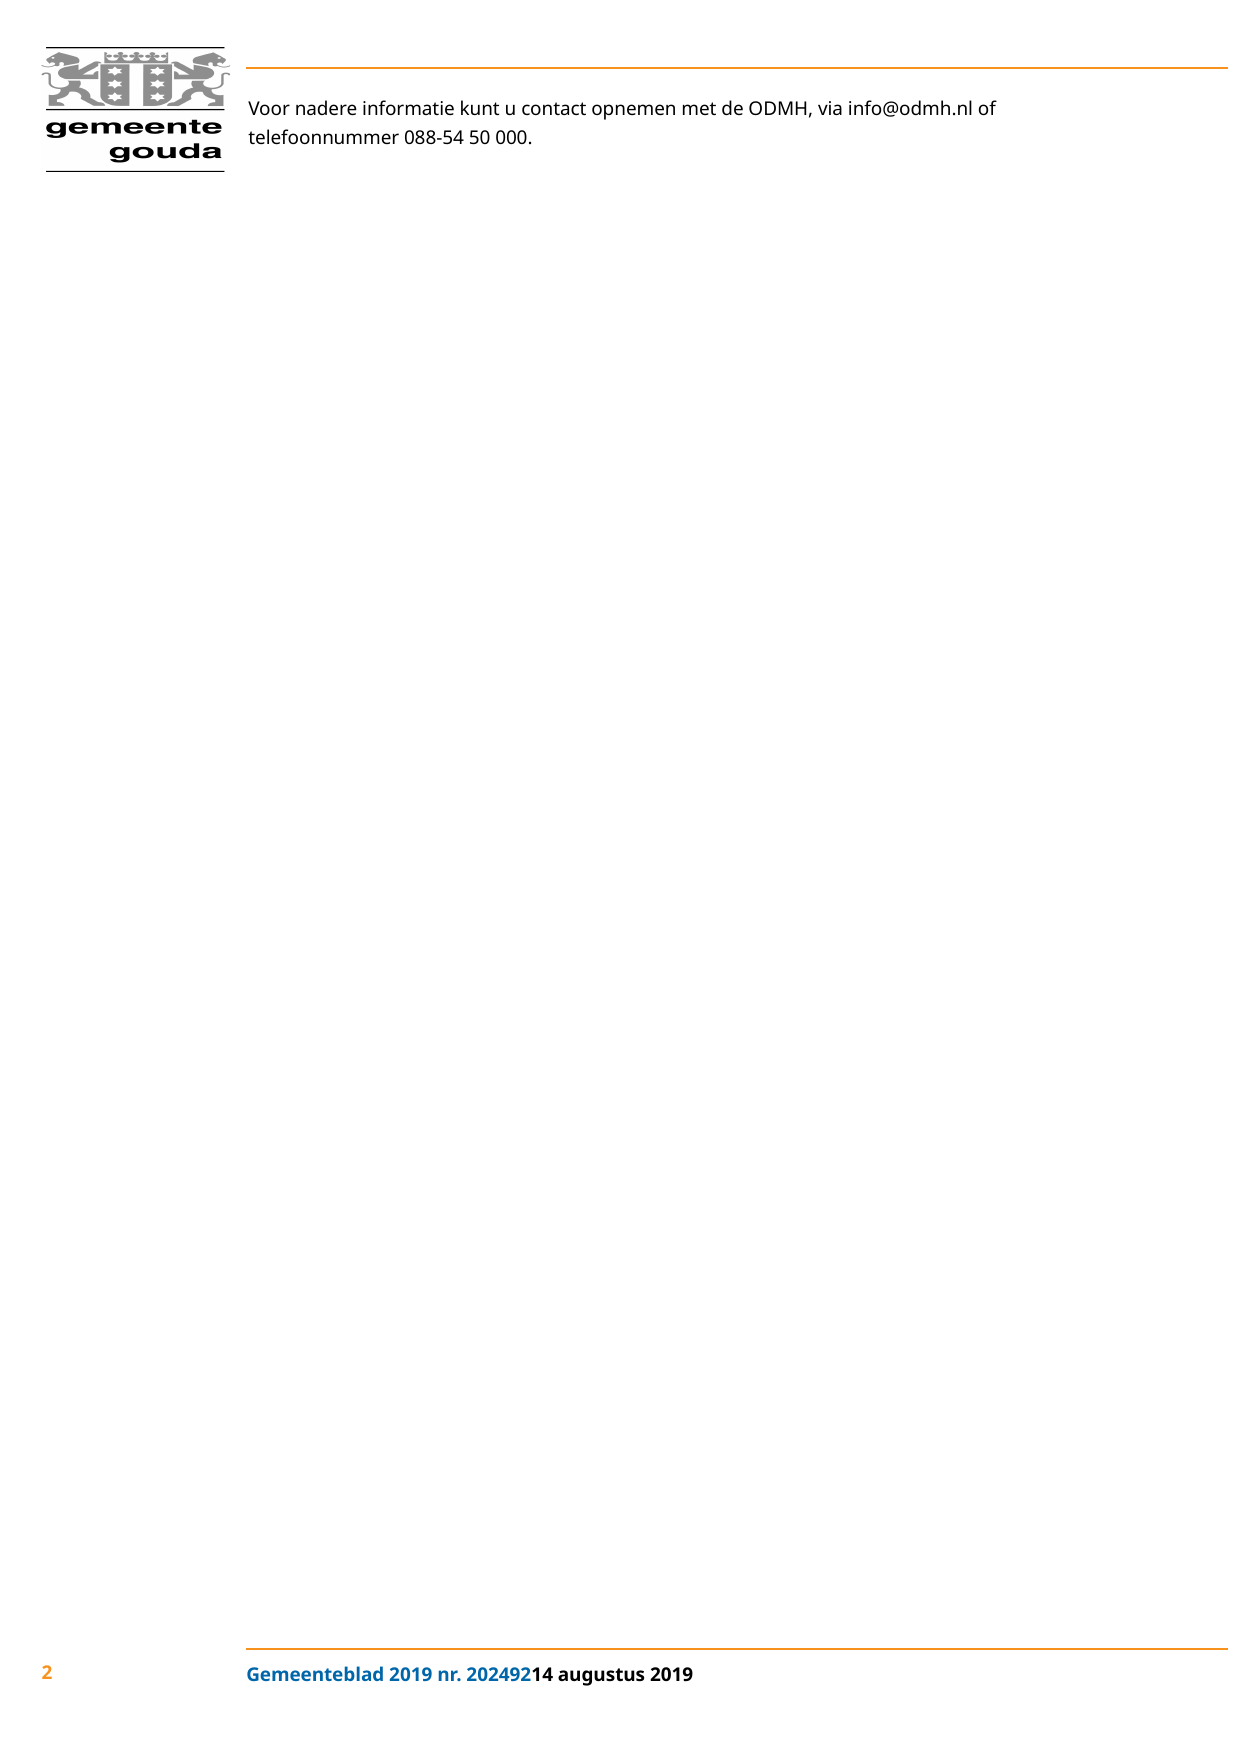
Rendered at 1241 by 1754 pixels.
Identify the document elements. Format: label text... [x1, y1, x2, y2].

picture [41, 47, 231, 172]
text Voor nadere informatie kunt u contact opnemen met de ODMH, via info@odmh.nl of telefoonnummer 088-54 50 000. [248, 95, 1152, 150]
